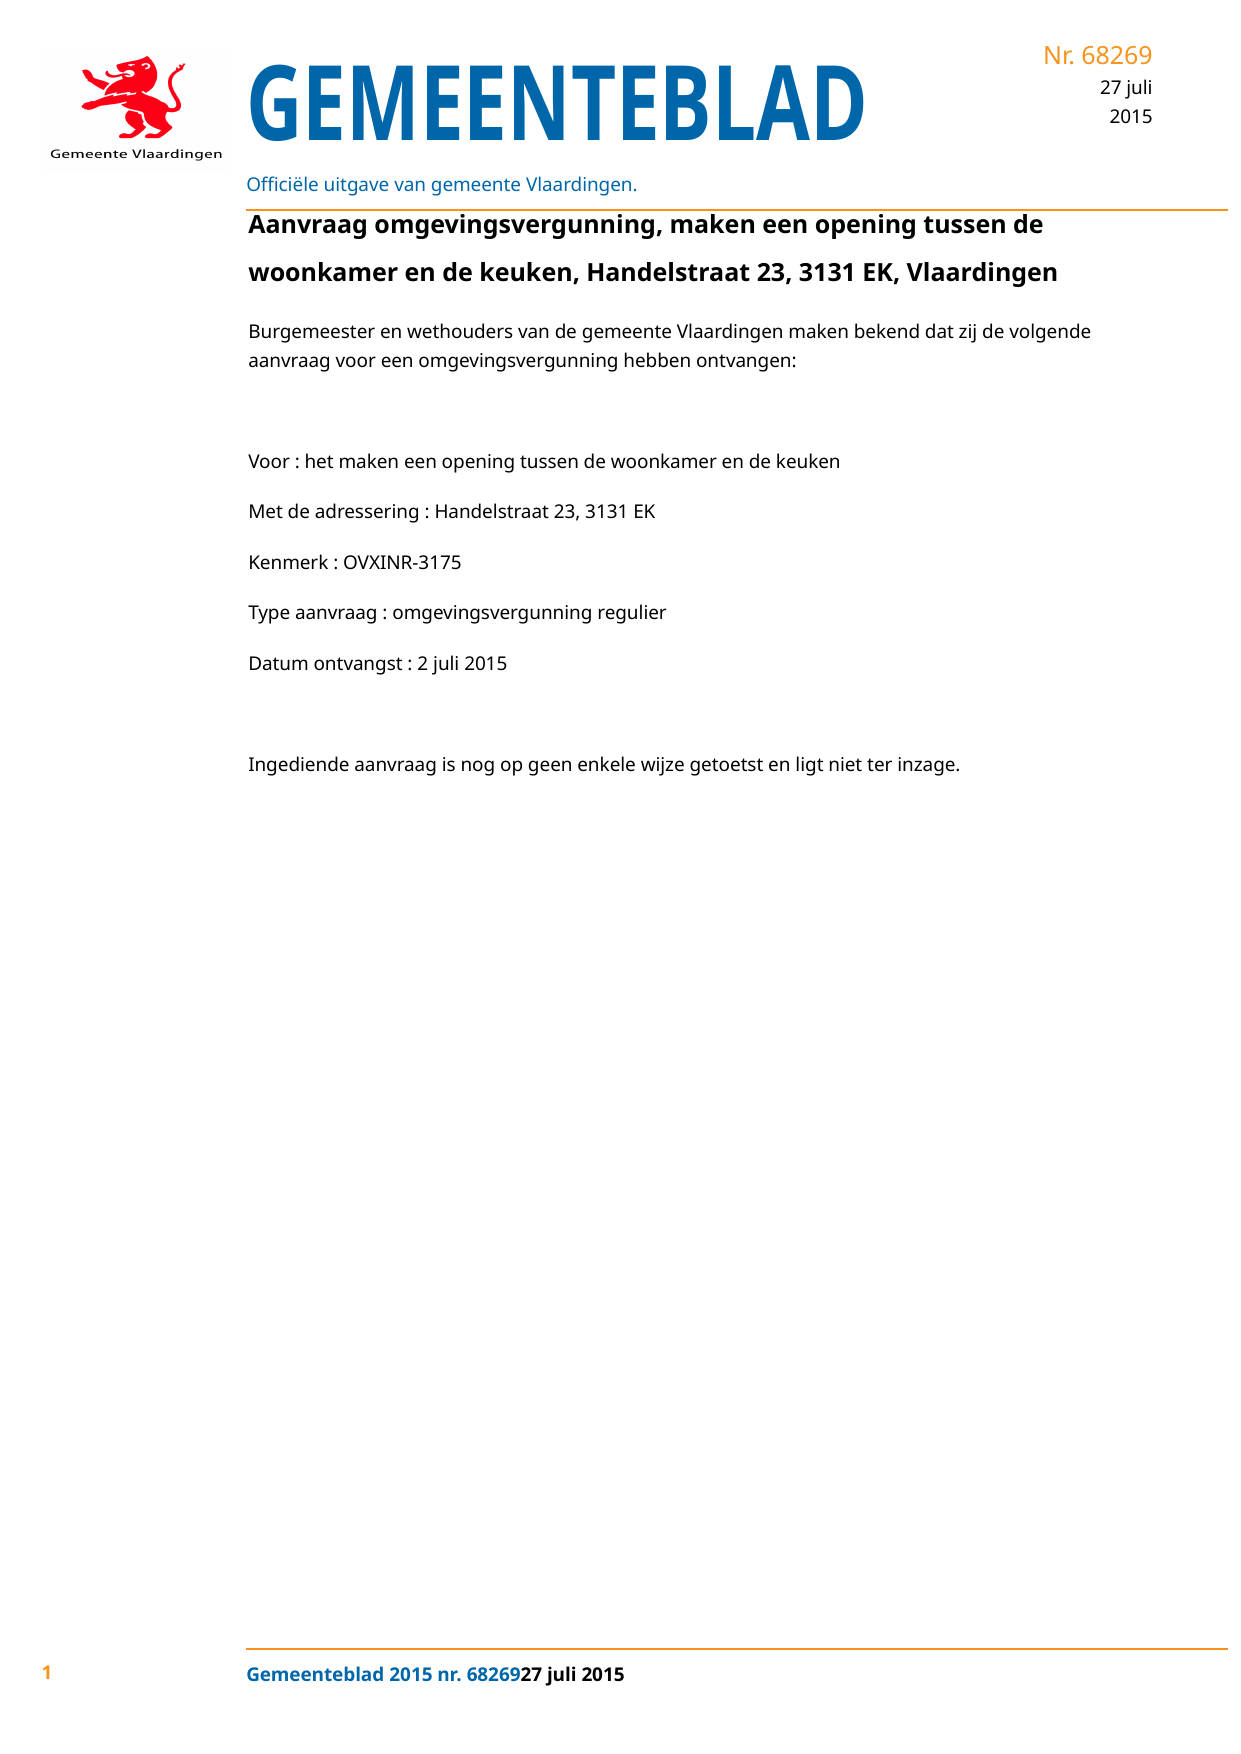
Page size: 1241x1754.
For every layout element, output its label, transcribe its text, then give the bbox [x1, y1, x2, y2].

text Datum ontvangst : 2 juli 2015 [248, 650, 1152, 676]
text Kenmerk : OVXINR-3175 [248, 549, 1152, 575]
text Met de adressering : Handelstraat 23, 3131 EK [248, 499, 1152, 524]
picture [41, 47, 231, 172]
text Type aanvraag : omgevingsvergunning regulier [248, 599, 1152, 625]
text Ingediende aanvraag is nog op geen enkele wijze getoetst en ligt niet ter inzage. [248, 751, 1152, 777]
text Burgemeester en wethouders van de gemeente Vlaardingen maken bekend dat zij de volgende aanvraag voor een omgevingsvergunning hebben ontvangen: [248, 318, 1152, 373]
text Aanvraag omgevingsvergunning, maken een opening tussen de woonkamer en de keuken, Handelstraat 23, 3131 EK, Vlaardingen [248, 211, 1152, 288]
text Voor : het maken een opening tussen de woonkamer en de keuken [248, 448, 1152, 474]
